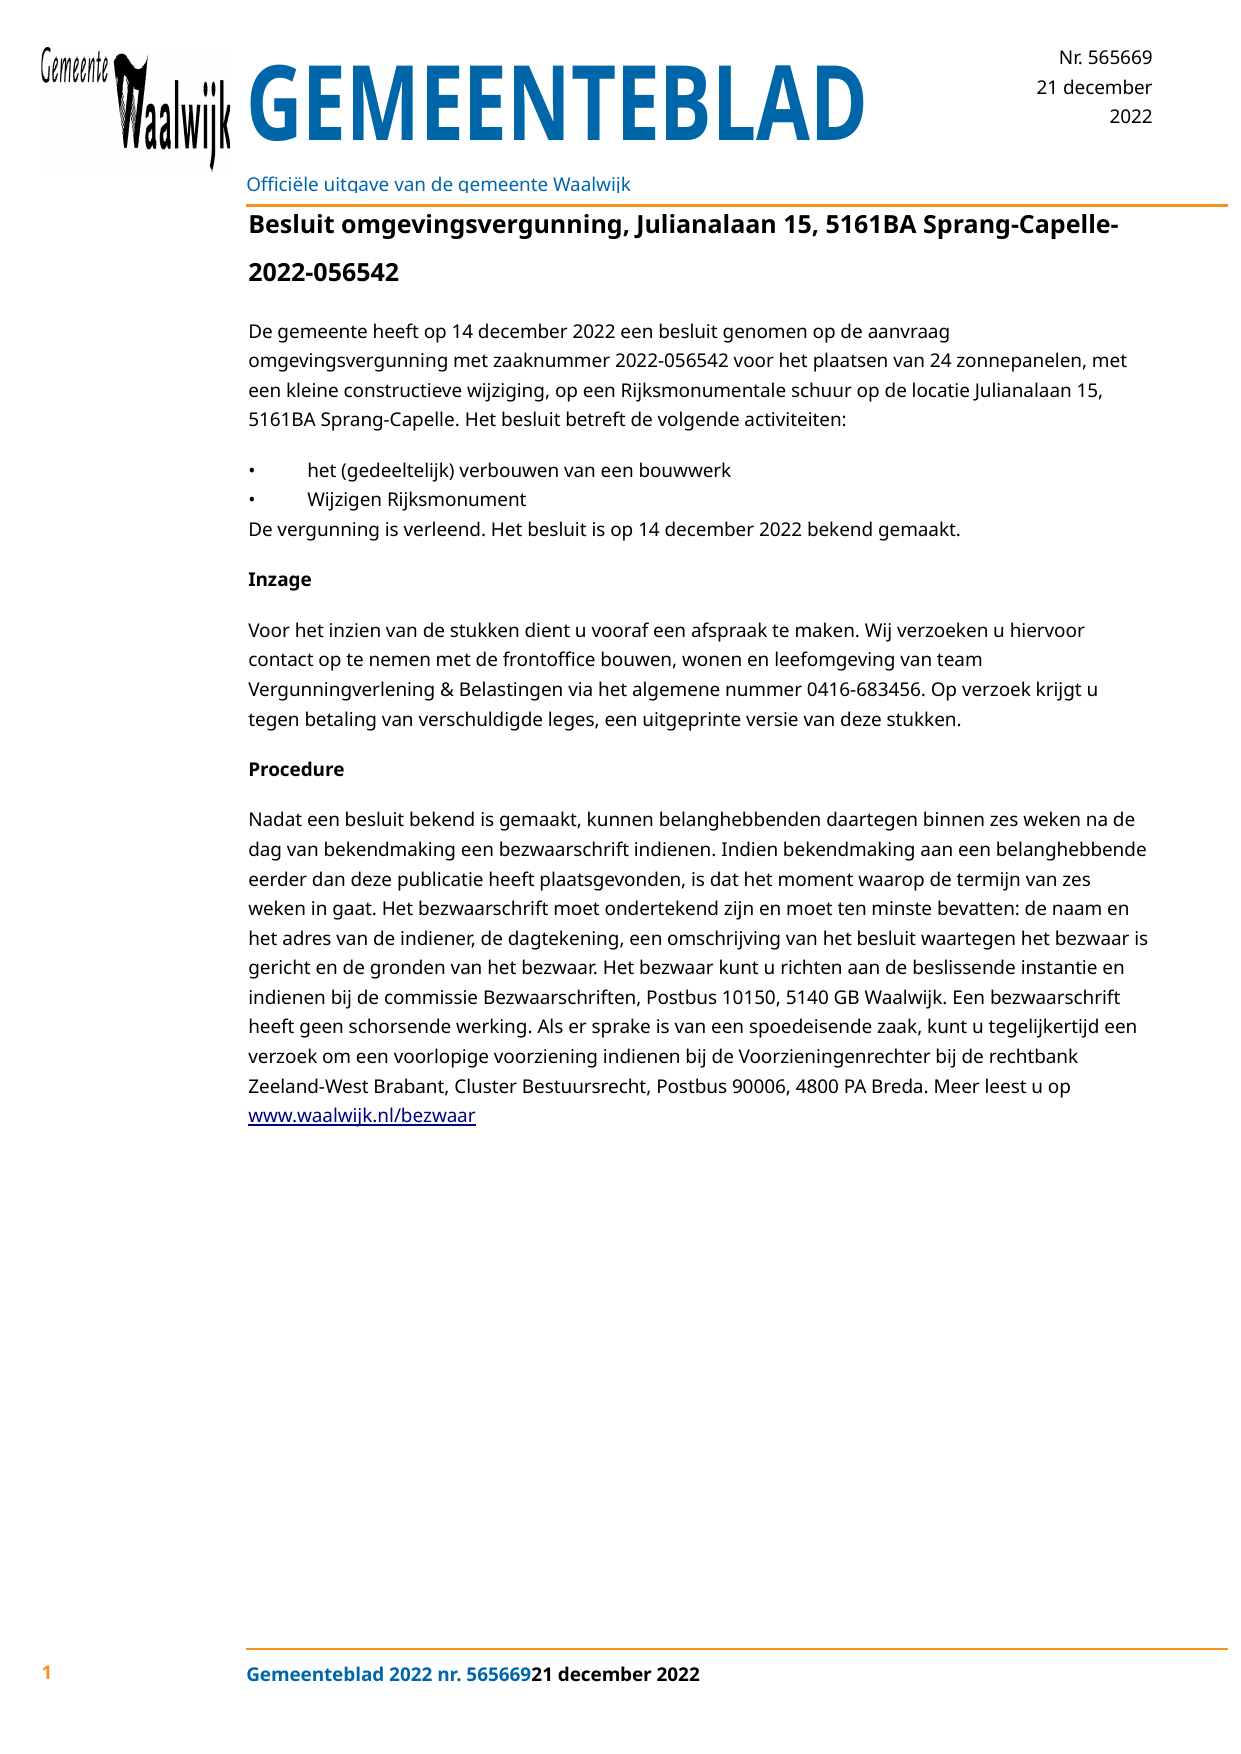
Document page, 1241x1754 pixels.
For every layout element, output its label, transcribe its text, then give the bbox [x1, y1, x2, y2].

text De vergunning is verleend. Het besluit is op 14 december 2022 bekend gemaakt. [248, 516, 1152, 542]
text Besluit omgevingsvergunning, Julianalaan 15, 5161BA Sprang-Capelle-2022-056542 [248, 207, 1152, 288]
text De gemeente heeft op 14 december 2022 een besluit genomen op de aanvraag omgevingsvergunning met zaaknummer 2022-056542 voor het plaatsen van 24 zonnepanelen, met een kleine constructieve wijziging, op een Rijksmonumentale schuur op de locatie Julianalaan 15, 5161BA Sprang-Capelle. Het besluit betreft de volgende activiteiten: [248, 318, 1152, 432]
list Wijzigen Rijksmonument [248, 487, 1152, 512]
text Nadat een besluit bekend is gemaakt, kunnen belanghebbenden daartegen binnen zes weken na de dag van bekendmaking een bezwaarschrift indienen. Indien bekendmaking aan een belanghebbende eerder dan deze publicatie heeft plaatsgevonden, is dat het moment waarop de termijn van zes weken in gaat. Het bezwaarschrift moet ondertekend zijn en moet ten minste bevatten: de naam en het adres van de indiener, de dagtekening, een omschrijving van het besluit waartegen het bezwaar is gericht en de gronden van het bezwaar. Het bezwaar kunt u richten aan de beslissende instantie en indienen bij de commissie Bezwaarschriften, Postbus 10150, 5140 GB Waalwijk. Een bezwaarschrift heeft geen schorsende werking. Als er sprake is van een spoedeisende zaak, kunt u tegelijkertijd een verzoek om een voorlopige voorziening indienen bij de Voorzieningenrechter bij de rechtbank Zeeland-West Brabant, Cluster Bestuursrecht, Postbus 90006, 4800 PA Breda. Meer leest u op www.waalwijk.nl/bezwaar [248, 807, 1152, 1128]
text Inzage [248, 567, 1152, 592]
text Voor het inzien van de stukken dient u vooraf een afspraak te maken. Wij verzoeken u hiervoor contact op te nemen met de frontoffice bouwen, wonen en leefomgeving van team Vergunningverlening & Belastingen via het algemene nummer 0416-683456. Op verzoek krijgt u tegen betaling van verschuldigde leges, een uitgeprinte versie van deze stukken. [248, 617, 1152, 732]
picture [41, 47, 231, 172]
text Procedure [248, 756, 1152, 782]
list het (gedeeltelijk) verbouwen van een bouwwerk [248, 457, 1152, 483]
